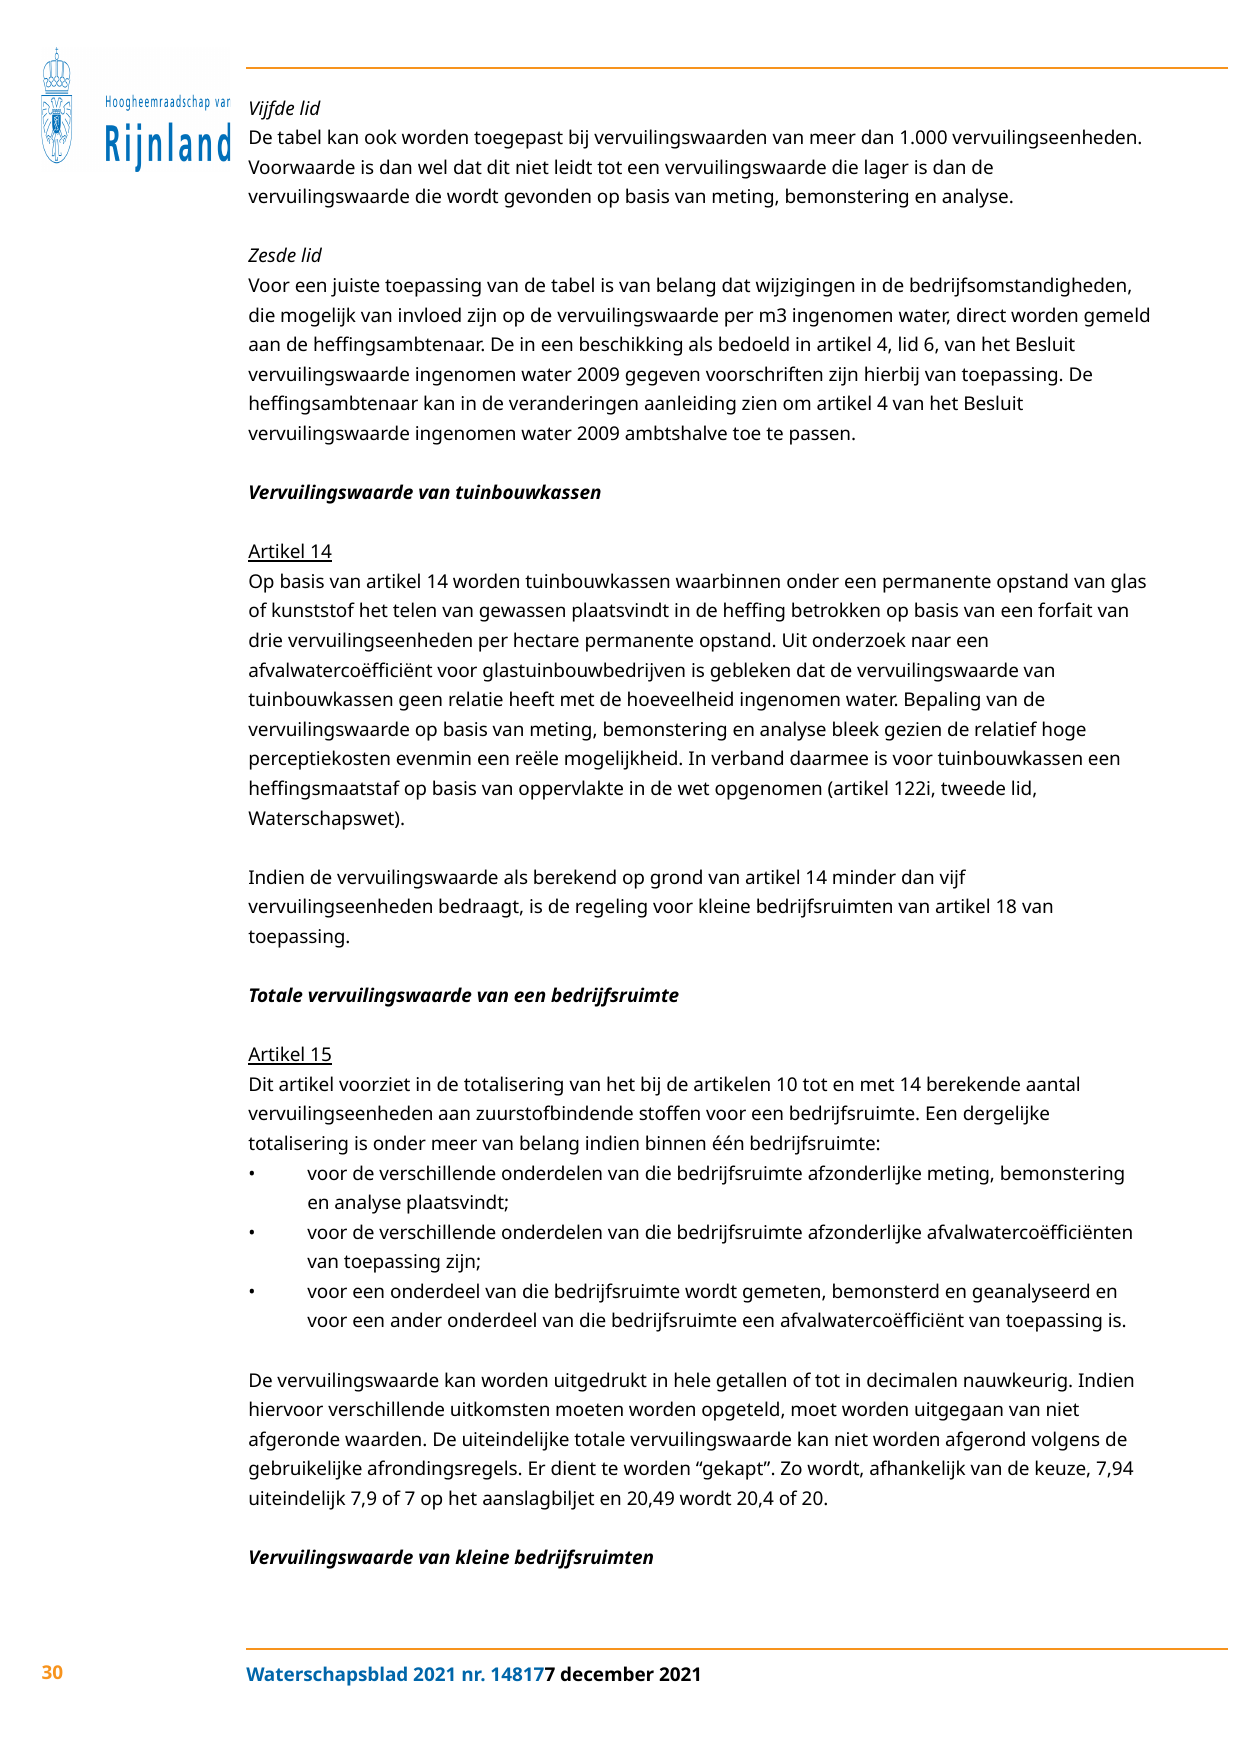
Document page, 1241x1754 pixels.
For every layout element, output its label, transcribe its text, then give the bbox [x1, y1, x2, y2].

list voor een onderdeel van die bedrijfsruimte wordt gemeten, bemonsterd en geanalyseerd en voor een ander onderdeel van die bedrijfsruimte een afvalwatercoëfficiënt van toepassing is. [248, 1278, 1152, 1333]
text Dit artikel voorziet in de totalisering van het bij de artikelen 10 tot en met 14 berekende aantal vervuilingseenheden aan zuurstofbindende stoffen voor een bedrijfsruimte. Een dergelijke totalisering is onder meer van belang indien binnen één bedrijfsruimte: [248, 1071, 1152, 1156]
text Indien de vervuilingswaarde als berekend op grond van artikel 14 minder dan vijf vervuilingseenheden bedraagt, is de regeling voor kleine bedrijfsruimten van artikel 18 van toepassing. [248, 864, 1152, 949]
text Op basis van artikel 14 worden tuinbouwkassen waarbinnen onder een permanente opstand van glas of kunststof het telen van gewassen plaatsvindt in de heffing betrokken op basis van een forfait van drie vervuilingseenheden per hectare permanente opstand. Uit onderzoek naar een afvalwatercoëfficiënt voor glastuinbouwbedrijven is gebleken dat de vervuilingswaarde van tuinbouwkassen geen relatie heeft met de hoeveelheid ingenomen water. Bepaling van de vervuilingswaarde op basis van meting, bemonstering en analyse bleek gezien de relatief hoge perceptiekosten evenmin een reële mogelijkheid. In verband daarmee is voor tuinbouwkassen een heffingsmaatstaf op basis van oppervlakte in de wet opgenomen (artikel 122i, tweede lid, Waterschapswet). [248, 568, 1152, 831]
picture [41, 47, 231, 172]
text Voor een juiste toepassing van de tabel is van belang dat wijzigingen in de bedrijfsomstandigheden, die mogelijk van invloed zijn op de vervuilingswaarde per m3 ingenomen water, direct worden gemeld aan de heffingsambtenaar. De in een beschikking als bedoeld in artikel 4, lid 6, van het Besluit vervuilingswaarde ingenomen water 2009 gegeven voorschriften zijn hierbij van toepassing. De heffingsambtenaar kan in de veranderingen aanleiding zien om artikel 4 van het Besluit vervuilingswaarde ingenomen water 2009 ambtshalve toe te passen. [248, 272, 1152, 446]
text De vervuilingswaarde kan worden uitgedrukt in hele getallen of tot in decimalen nauwkeurig. Indien hiervoor verschillende uitkomsten moeten worden opgeteld, moet worden uitgegaan van niet afgeronde waarden. De uiteindelijke totale vervuilingswaarde kan niet worden afgerond volgens de gebruikelijke afrondingsregels. Er dient te worden “gekapt”. Zo wordt, afhankelijk van de keuze, 7,94 uiteindelijk 7,9 of 7 op het aanslagbiljet en 20,49 wordt 20,4 of 20. [248, 1367, 1152, 1511]
text Zesde lid [248, 243, 1152, 268]
text Vervuilingswaarde van kleine bedrijfsruimten [248, 1544, 1152, 1570]
text Artikel 14 [248, 538, 1152, 564]
text Vervuilingswaarde van tuinbouwkassen [248, 479, 1152, 505]
text De tabel kan ook worden toegepast bij vervuilingswaarden van meer dan 1.000 vervuilingseenheden. Voorwaarde is dan wel dat dit niet leidt tot een vervuilingswaarde die lager is dan de vervuilingswaarde die wordt gevonden op basis van meting, bemonstering en analyse. [248, 124, 1152, 209]
text Vijfde lid [248, 95, 1152, 121]
text Totale vervuilingswaarde van een bedrijfsruimte [248, 982, 1152, 1008]
list voor de verschillende onderdelen van die bedrijfsruimte afzonderlijke meting, bemonstering en analyse plaatsvindt; [248, 1160, 1152, 1215]
list voor de verschillende onderdelen van die bedrijfsruimte afzonderlijke afvalwatercoëfficiënten van toepassing zijn; [248, 1219, 1152, 1274]
text Artikel 15 [248, 1041, 1152, 1067]
